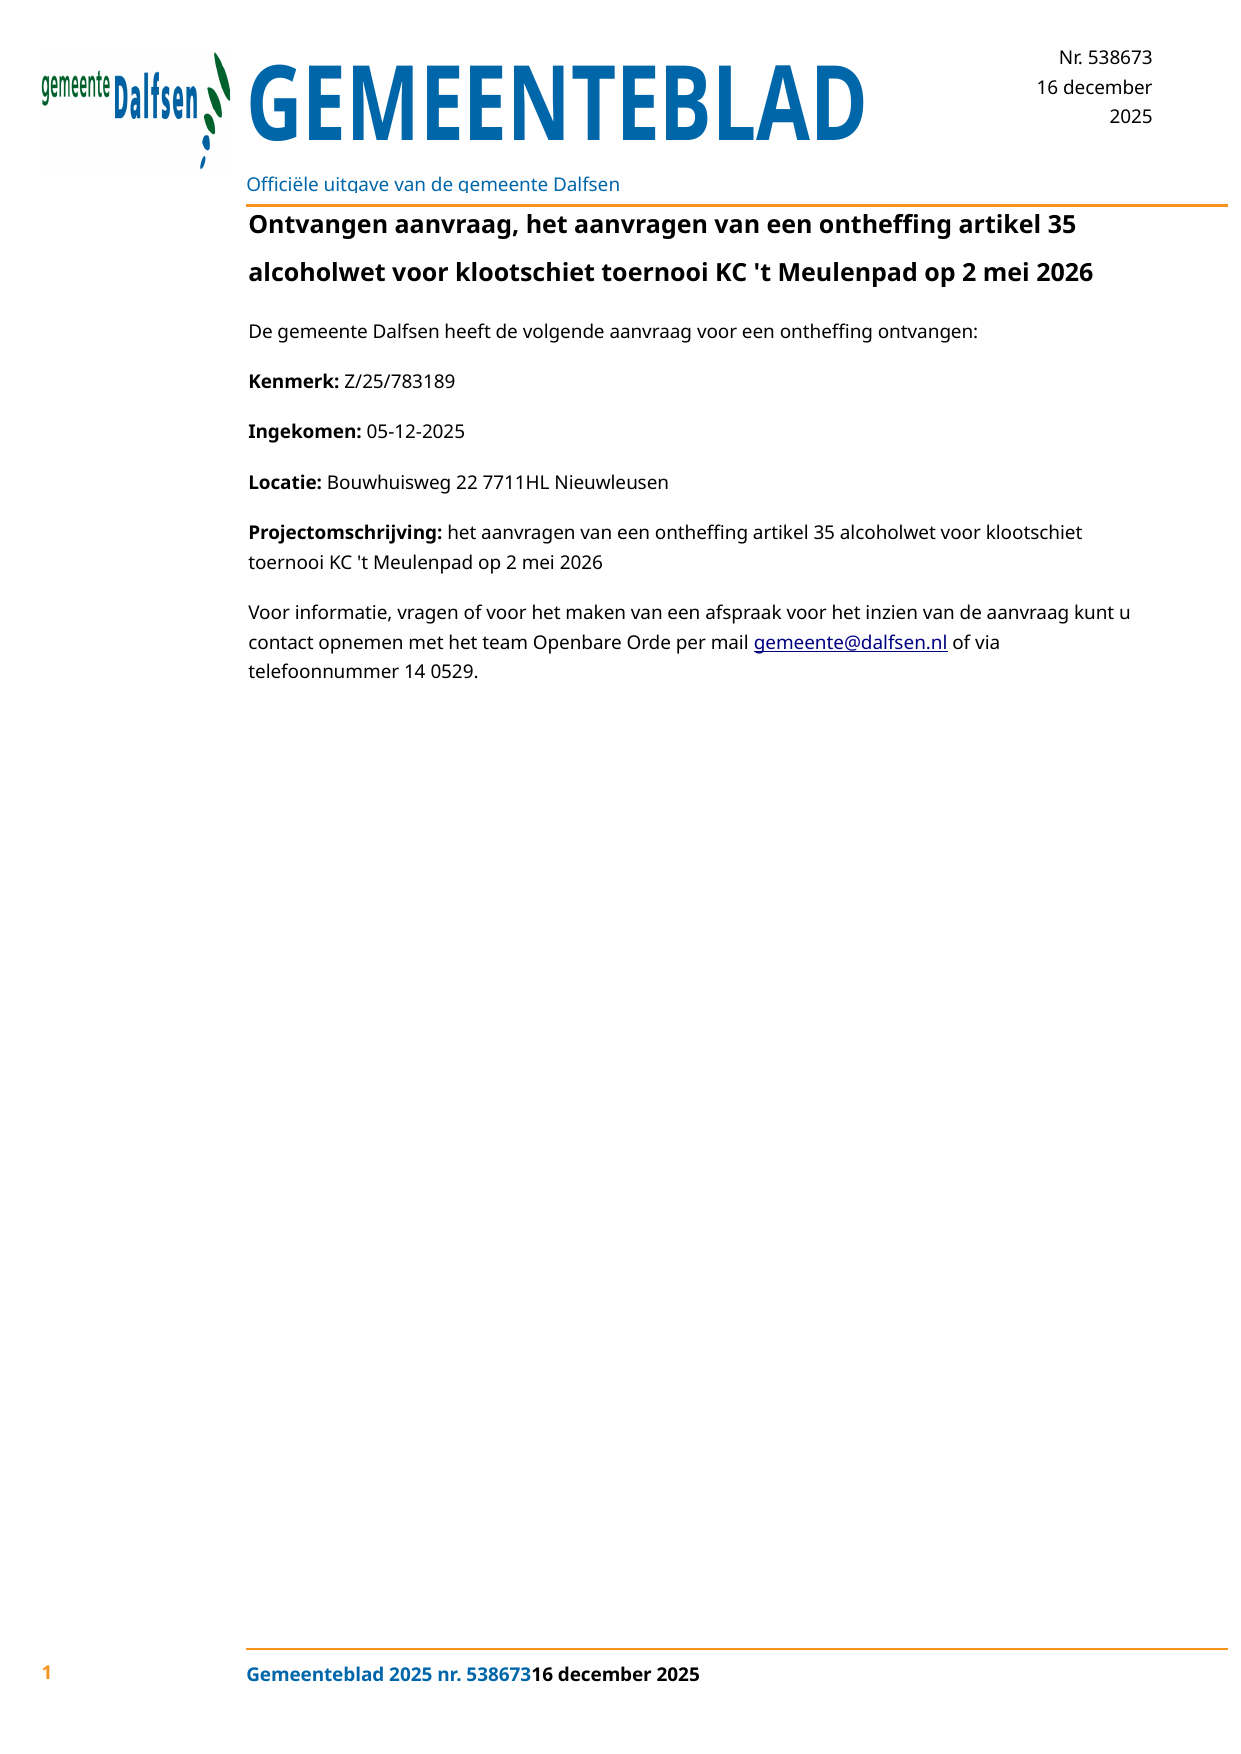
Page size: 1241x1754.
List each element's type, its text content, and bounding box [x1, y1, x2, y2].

picture [41, 47, 231, 172]
text Ontvangen aanvraag, het aanvragen van een ontheffing artikel 35 alcoholwet voor klootschiet toernooi KC 't Meulenpad op 2 mei 2026 [248, 207, 1152, 288]
text Locatie: Bouwhuisweg 22 7711HL Nieuwleusen [248, 469, 1152, 495]
text Ingekomen: 05-12-2025 [248, 419, 1152, 444]
text De gemeente Dalfsen heeft de volgende aanvraag voor een ontheffing ontvangen: [248, 318, 1152, 344]
text Voor informatie, vragen of voor het maken van een afspraak voor het inzien van de aanvraag kunt u contact opnemen met het team Openbare Orde per mail gemeente@dalfsen.nl of via telefoonnummer 14 0529. [248, 599, 1152, 684]
text Projectomschrijving: het aanvragen van een ontheffing artikel 35 alcoholwet voor klootschiet toernooi KC 't Meulenpad op 2 mei 2026 [248, 519, 1152, 575]
text Kenmerk: Z/25/783189 [248, 368, 1152, 394]
